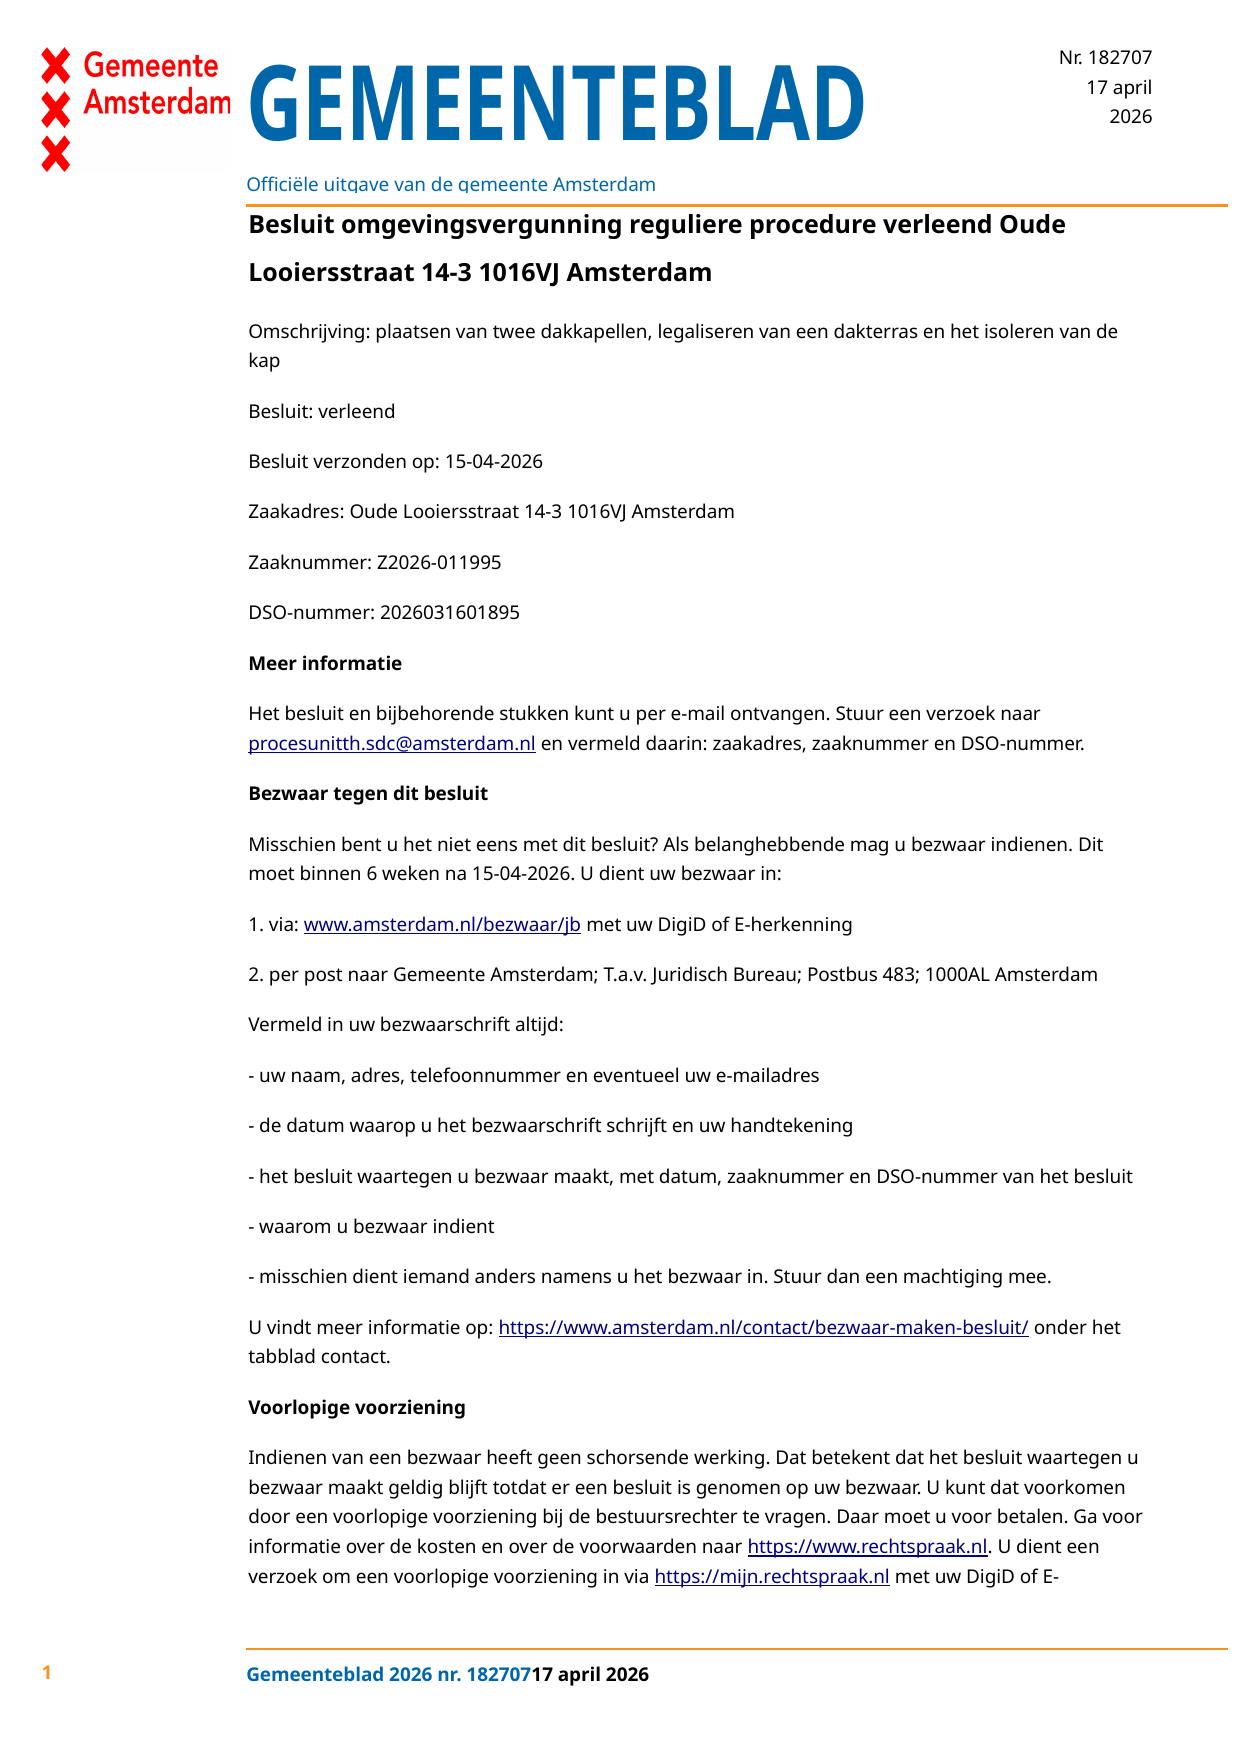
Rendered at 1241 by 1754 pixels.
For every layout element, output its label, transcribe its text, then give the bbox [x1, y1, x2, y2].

text Besluit: verleend [248, 398, 1152, 424]
text Besluit verzonden op: 15-04-2026 [248, 448, 1152, 474]
text - misschien dient iemand anders namens u het bezwaar in. Stuur dan een machtiging mee. [248, 1264, 1152, 1289]
picture [41, 47, 231, 172]
text U vindt meer informatie op: https://www.amsterdam.nl/contact/bezwaar-maken-besluit/ onder het tabblad contact. [248, 1314, 1152, 1369]
text - de datum waarop u het bezwaarschrift schrijft en uw handtekening [248, 1112, 1152, 1138]
text Omschrijving: plaatsen van twee dakkapellen, legaliseren van een dakterras en het isoleren van de kap [248, 318, 1152, 373]
text Meer informatie [248, 650, 1152, 676]
text 1. via: www.amsterdam.nl/bezwaar/jb met uw DigiD of E-herkenning [248, 911, 1152, 937]
text DSO-nummer: 2026031601895 [248, 599, 1152, 625]
text - het besluit waartegen u bezwaar maakt, met datum, zaaknummer en DSO-nummer van het besluit [248, 1163, 1152, 1189]
text Bezwaar tegen dit besluit [248, 780, 1152, 806]
text Het besluit en bijbehorende stukken kunt u per e-mail ontvangen. Stuur een verzoek naar procesunitth.sdc@amsterdam.nl en vermeld daarin: zaakadres, zaaknummer en DSO-nummer. [248, 700, 1152, 756]
text 2. per post naar Gemeente Amsterdam; T.a.v. Juridisch Bureau; Postbus 483; 1000AL Amsterdam [248, 961, 1152, 987]
text Indienen van een bezwaar heeft geen schorsende werking. Dat betekent dat het besluit waartegen u bezwaar maakt geldig blijft totdat er een besluit is genomen op uw bezwaar. U kunt dat voorkomen door een voorlopige voorziening bij de bestuursrechter te vragen. Daar moet u voor betalen. Ga voor informatie over de kosten en over de voorwaarden naar https://www.rechtspraak.nl. U dient een verzoek om een voorlopige voorziening in via https://mijn.rechtspraak.nl met uw DigiD of E- [248, 1444, 1152, 1589]
text Voorlopige voorziening [248, 1394, 1152, 1420]
text - uw naam, adres, telefoonnummer en eventueel uw e-mailadres [248, 1062, 1152, 1088]
text Vermeld in uw bezwaarschrift altijd: [248, 1012, 1152, 1037]
text Zaaknummer: Z2026-011995 [248, 549, 1152, 575]
text Besluit omgevingsvergunning reguliere procedure verleend Oude Looiersstraat 14-3 1016VJ Amsterdam [248, 207, 1152, 288]
text - waarom u bezwaar indient [248, 1213, 1152, 1239]
text Misschien bent u het niet eens met dit besluit? Als belanghebbende mag u bezwaar indienen. Dit moet binnen 6 weken na 15-04-2026. U dient uw bezwaar in: [248, 831, 1152, 886]
text Zaakadres: Oude Looiersstraat 14-3 1016VJ Amsterdam [248, 499, 1152, 524]
